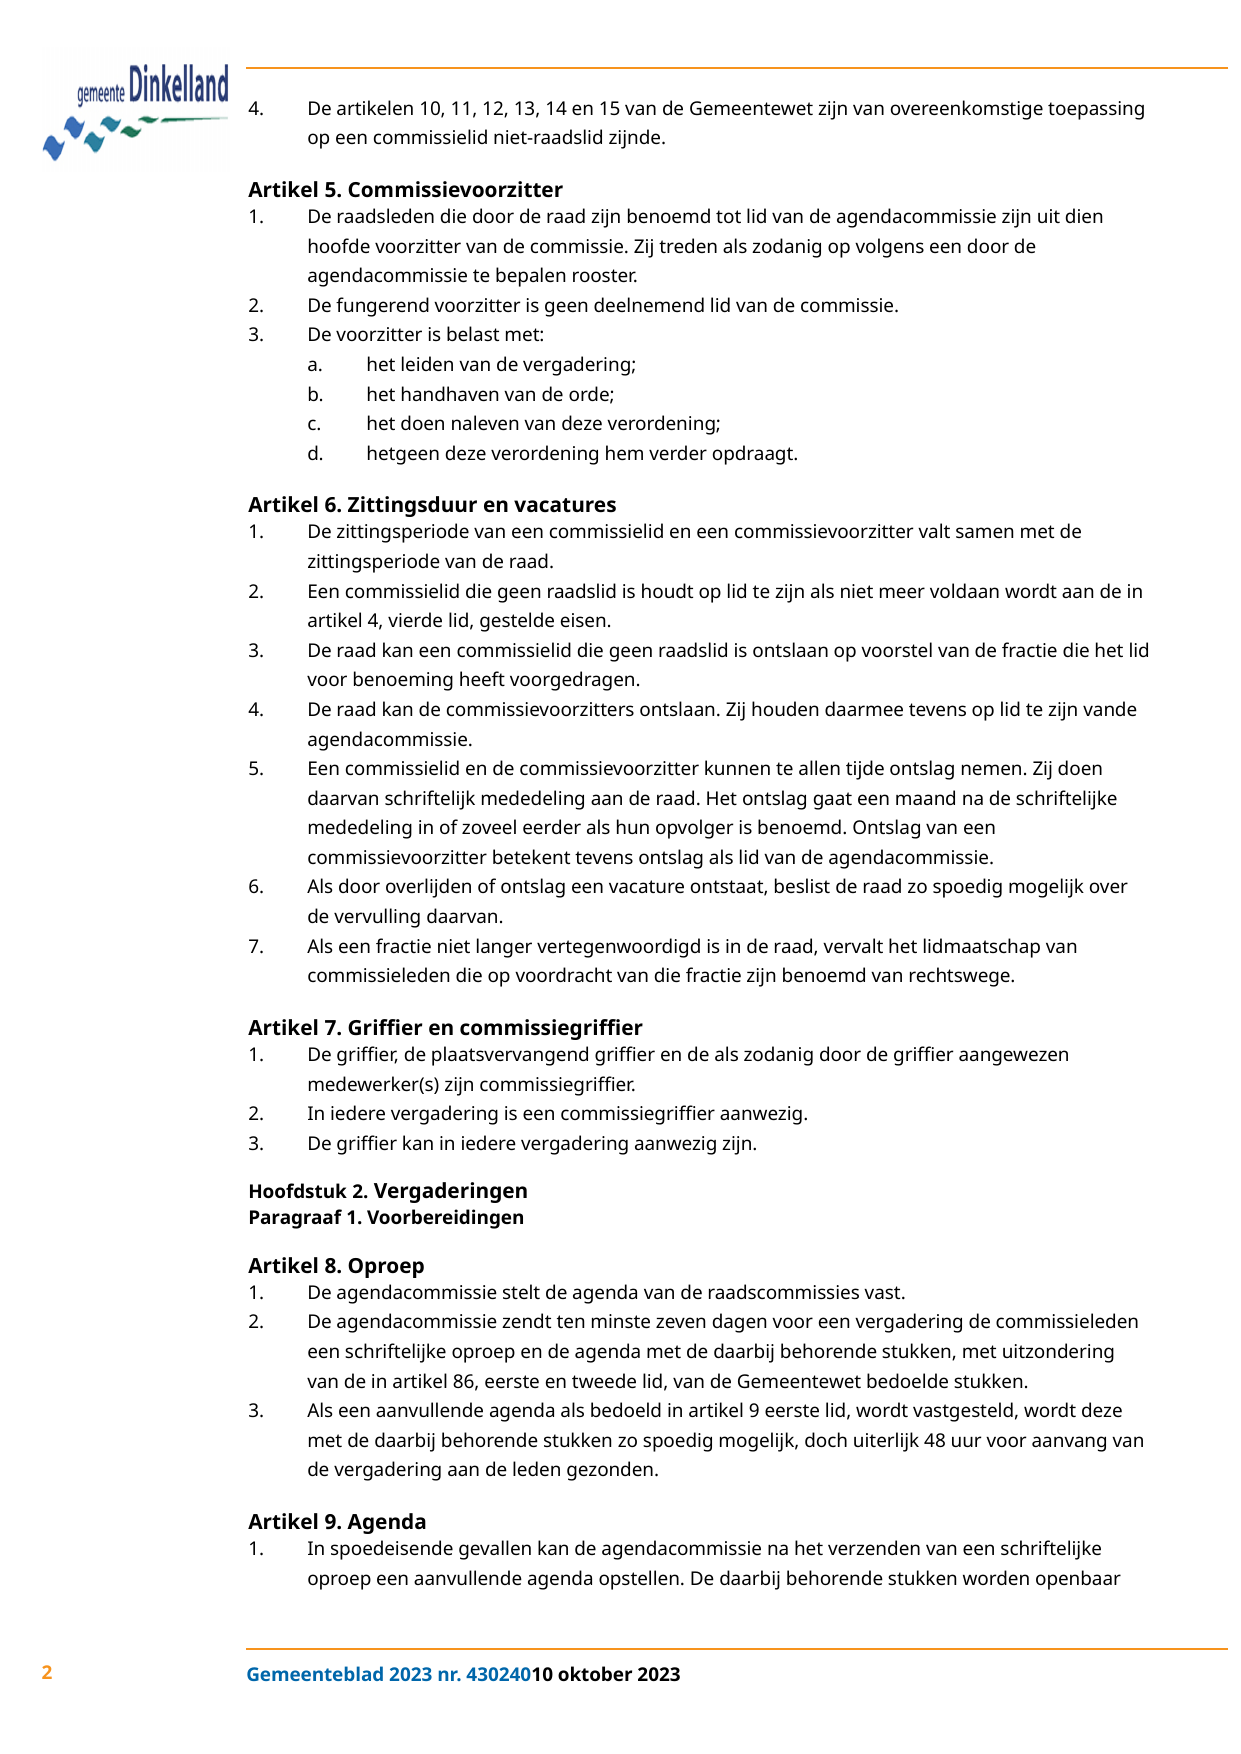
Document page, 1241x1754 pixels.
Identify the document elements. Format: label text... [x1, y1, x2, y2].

picture [41, 47, 231, 172]
list De voorzitter is belast met: [248, 322, 1152, 347]
list De raad kan een commissielid die geen raadslid is ontslaan op voorstel van de fractie die het lid voor benoeming heeft voorgedragen. [248, 637, 1152, 692]
list De zittingsperiode van een commissielid en een commissievoorzitter valt samen met de zittingsperiode van de raad. [248, 519, 1152, 574]
list De agendacommissie zendt ten minste zeven dagen voor een vergadering de commissieleden een schriftelijke oproep en de agenda met de daarbij behorende stukken, met uitzondering van de in artikel 86, eerste en tweede lid, van de Gemeentewet bedoelde stukken. [248, 1309, 1152, 1394]
list De fungerend voorzitter is geen deelnemend lid van de commissie. [248, 292, 1152, 318]
list Een commissielid en de commissievoorzitter kunnen te allen tijde ontslag nemen. Zij doen daarvan schriftelijk mededeling aan de raad. Het ontslag gaat een maand na de schriftelijke mededeling in of zoveel eerder als hun opvolger is benoemd. Ontslag van een commissievoorzitter betekent tevens ontslag als lid van de agendacommissie. [248, 755, 1152, 870]
list hetgeen deze verordening hem verder opdraagt. [307, 440, 1152, 466]
list Een commissielid die geen raadslid is houdt op lid te zijn als niet meer voldaan wordt aan de in artikel 4, vierde lid, gestelde eisen. [248, 578, 1152, 633]
text Artikel 9. Agenda [248, 1507, 1152, 1536]
text Hoofdstuk 2. Vergaderingen [248, 1176, 1152, 1204]
list De raad kan de commissievoorzitters ontslaan. Zij houden daarmee tevens op lid te zijn vande agendacommissie. [248, 696, 1152, 752]
list het handhaven van de orde; [307, 381, 1152, 406]
list In spoedeisende gevallen kan de agendacommissie na het verzenden van een schriftelijke oproep een aanvullende agenda opstellen. De daarbij behorende stukken worden openbaar [248, 1536, 1152, 1591]
text Artikel 7. Griffier en commissiegriffier [248, 1013, 1152, 1041]
list Als een fractie niet langer vertegenwoordigd is in de raad, vervalt het lidmaatschap van commissieleden die op voordracht van die fractie zijn benoemd van rechtswege. [248, 933, 1152, 988]
list De raadsleden die door de raad zijn benoemd tot lid van de agendacommissie zijn uit dien hoofde voorzitter van de commissie. Zij treden als zodanig op volgens een door de agendacommissie te bepalen rooster. [248, 203, 1152, 288]
text Artikel 5. Commissievoorzitter [248, 175, 1152, 203]
list De griffier kan in iedere vergadering aanwezig zijn. [248, 1130, 1152, 1156]
text Paragraaf 1. Voorbereidingen [248, 1204, 1152, 1230]
list In iedere vergadering is een commissiegriffier aanwezig. [248, 1101, 1152, 1126]
list De griffier, de plaatsvervangend griffier en de als zodanig door de griffier aangewezen medewerker(s) zijn commissiegriffier. [248, 1041, 1152, 1097]
list De artikelen 10, 11, 12, 13, 14 en 15 van de Gemeentewet zijn van overeenkomstige toepassing op een commissielid niet-raadslid zijnde. [248, 95, 1152, 150]
list Als door overlijden of ontslag een vacature ontstaat, beslist de raad zo spoedig mogelijk over de vervulling daarvan. [248, 874, 1152, 929]
text Artikel 6. Zittingsduur en vacatures [248, 490, 1152, 519]
list De agendacommissie stelt de agenda van de raadscommissies vast. [248, 1279, 1152, 1305]
list het doen naleven van deze verordening; [307, 410, 1152, 436]
list het leiden van de vergadering; [307, 351, 1152, 377]
list Als een aanvullende agenda als bedoeld in artikel 9 eerste lid, wordt vastgesteld, wordt deze met de daarbij behorende stukken zo spoedig mogelijk, doch uiterlijk 48 uur voor aanvang van de vergadering aan de leden gezonden. [248, 1397, 1152, 1482]
text Artikel 8. Oproep [248, 1251, 1152, 1279]
